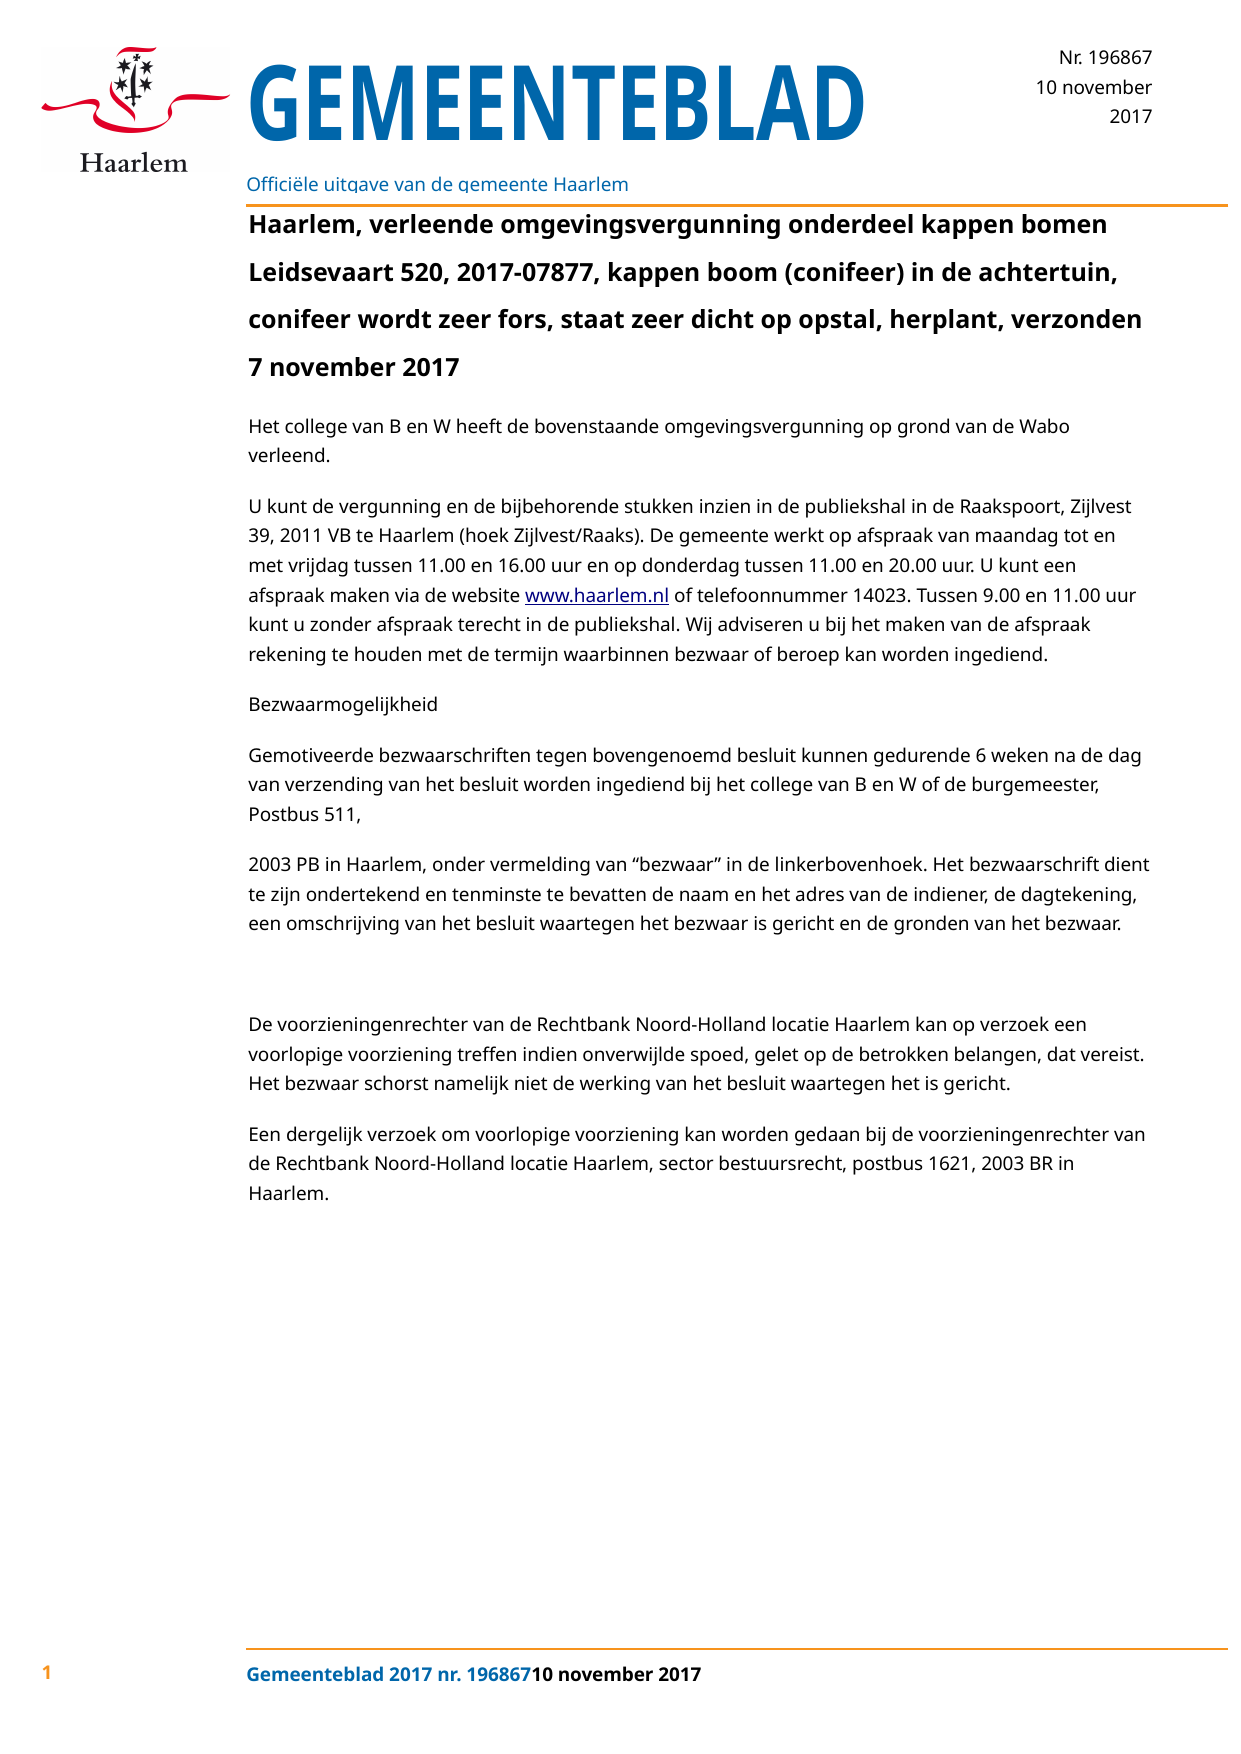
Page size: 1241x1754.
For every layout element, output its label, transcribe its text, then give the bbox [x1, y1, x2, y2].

text Haarlem, verleende omgevingsvergunning onderdeel kappen bomen Leidsevaart 520, 2017-07877, kappen boom (conifeer) in de achtertuin, conifeer wordt zeer fors, staat zeer dicht op opstal, herplant, verzonden 7 november 2017 [248, 207, 1152, 384]
text Het college van B en W heeft de bovenstaande omgevingsvergunning op grond van de Wabo verleend. [248, 413, 1152, 468]
text U kunt de vergunning en de bijbehorende stukken inzien in de publiekshal in de Raakspoort, Zijlvest 39, 2011 VB te Haarlem (hoek Zijlvest/Raaks). De gemeente werkt op afspraak van maandag tot en met vrijdag tussen 11.00 en 16.00 uur en op donderdag tussen 11.00 en 20.00 uur. U kunt een afspraak maken via de website www.haarlem.nl of telefoonnummer 14023. Tussen 9.00 en 11.00 uur kunt u zonder afspraak terecht in de publiekshal. Wij adviseren u bij het maken van de afspraak rekening te houden met de termijn waarbinnen bezwaar of beroep kan worden ingediend. [248, 493, 1152, 667]
picture [41, 47, 231, 172]
text De voorzieningenrechter van de Rechtbank Noord-Holland locatie Haarlem kan op verzoek een voorlopige voorziening treffen indien onverwijlde spoed, gelet op de betrokken belangen, dat vereist. Het bezwaar schorst namelijk niet de werking van het besluit waartegen het is gericht. [248, 1011, 1152, 1096]
text Gemotiveerde bezwaarschriften tegen bovengenoemd besluit kunnen gedurende 6 weken na de dag van verzending van het besluit worden ingediend bij het college van B en W of de burgemeester, Postbus 511, [248, 742, 1152, 827]
text Een dergelijk verzoek om voorlopige voorziening kan worden gedaan bij de voorzieningenrechter van de Rechtbank Noord-Holland locatie Haarlem, sector bestuursrecht, postbus 1621, 2003 BR in Haarlem. [248, 1121, 1152, 1206]
text Bezwaarmogelijkheid [248, 691, 1152, 717]
text 2003 PB in Haarlem, onder vermelding van “bezwaar” in de linkerbovenhoek. Het bezwaarschrift dient te zijn ondertekend en tenminste te bevatten de naam en het adres van de indiener, de dagtekening, een omschrijving van het besluit waartegen het bezwaar is gericht en de gronden van het bezwaar. [248, 851, 1152, 936]
